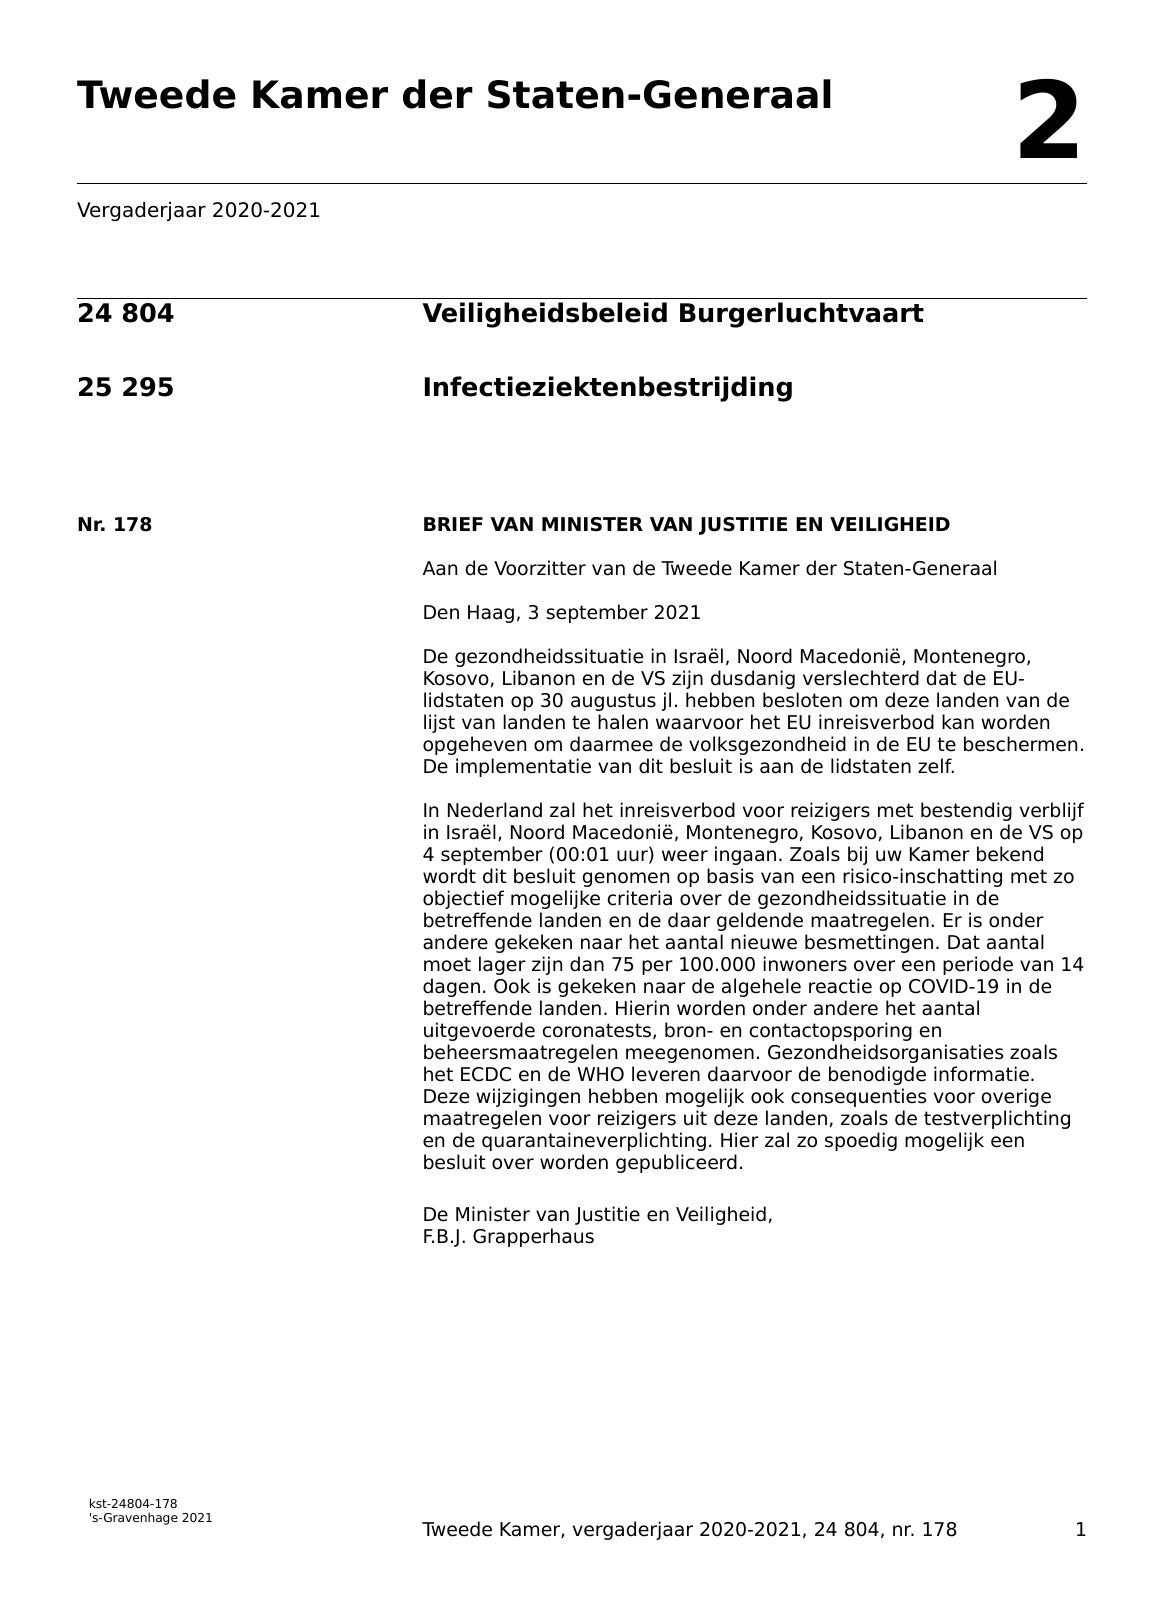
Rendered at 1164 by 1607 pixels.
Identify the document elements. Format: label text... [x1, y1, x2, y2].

text De Minister van Justitie en Veiligheid, F.B.J. Grapperhaus [422, 1204, 1087, 1248]
text Den Haag, 3 september 2021 [422, 602, 1087, 624]
table_header 2 [886, 59, 1087, 183]
text Aan de Voorzitter van de Tweede Kamer der Staten-Generaal [422, 558, 1087, 580]
text kst-24804-178 [88, 1497, 323, 1511]
table_cell Vergaderjaar 2020-2021 [77, 184, 1087, 298]
table_header Tweede Kamer der Staten-Generaal [77, 59, 886, 183]
text 's-Gravenhage 2021 [88, 1511, 323, 1525]
text In Nederland zal het inreisverbod voor reizigers met bestendig verblijf in Israël, Noord Macedonië, Montenegro, Kosovo, Libanon en de VS op 4 september (00:01 uur) weer ingaan. Zoals bij uw Kamer bekend wordt dit besluit genomen op basis van een risico-inschatting met zo objectief mogelijke criteria over de gezondheidssituatie in de betreffende landen en de daar geldende maatregelen. Er is onder andere gekeken naar het aantal nieuwe besmettingen. Dat aantal moet lager zijn dan 75 per 100.000 inwoners over een periode van 14 dagen. Ook is gekeken naar de algehele reactie op COVID-19 in de betreffende landen. Hierin worden onder andere het aantal uitgevoerde coronatests, bron- en contactopsporing en beheersmaatregelen meegenomen. Gezondheidsorganisaties zoals het ECDC en de WHO leveren daarvoor de benodigde informatie. Deze wijzigingen hebben mogelijk ook consequenties voor overige maatregelen voor reizigers uit deze landen, zoals de testverplichting en de quarantaineverplichting. Hier zal zo spoedig mogelijk een besluit over worden gepubliceerd. [422, 800, 1087, 1174]
subtitle 24 804 Veiligheidsbeleid Burgerluchtvaart [77, 299, 1087, 329]
text De gezondheidssituatie in Israël, Noord Macedonië, Montenegro, Kosovo, Libanon en de VS zijn dusdanig verslechterd dat de EU-lidstaten op 30 augustus jl. hebben besloten om deze landen van de lijst van landen te halen waarvoor het EU inreisverbod kan worden opgeheven om daarmee de volksgezondheid in de EU te beschermen. De implementatie van dit besluit is aan de lidstaten zelf. [422, 646, 1087, 778]
subtitle 25 295 Infectieziektenbestrijding [77, 373, 1087, 403]
subtitle Nr. 178 BRIEF VAN MINISTER VAN JUSTITIE EN VEILIGHEID [77, 514, 1087, 536]
